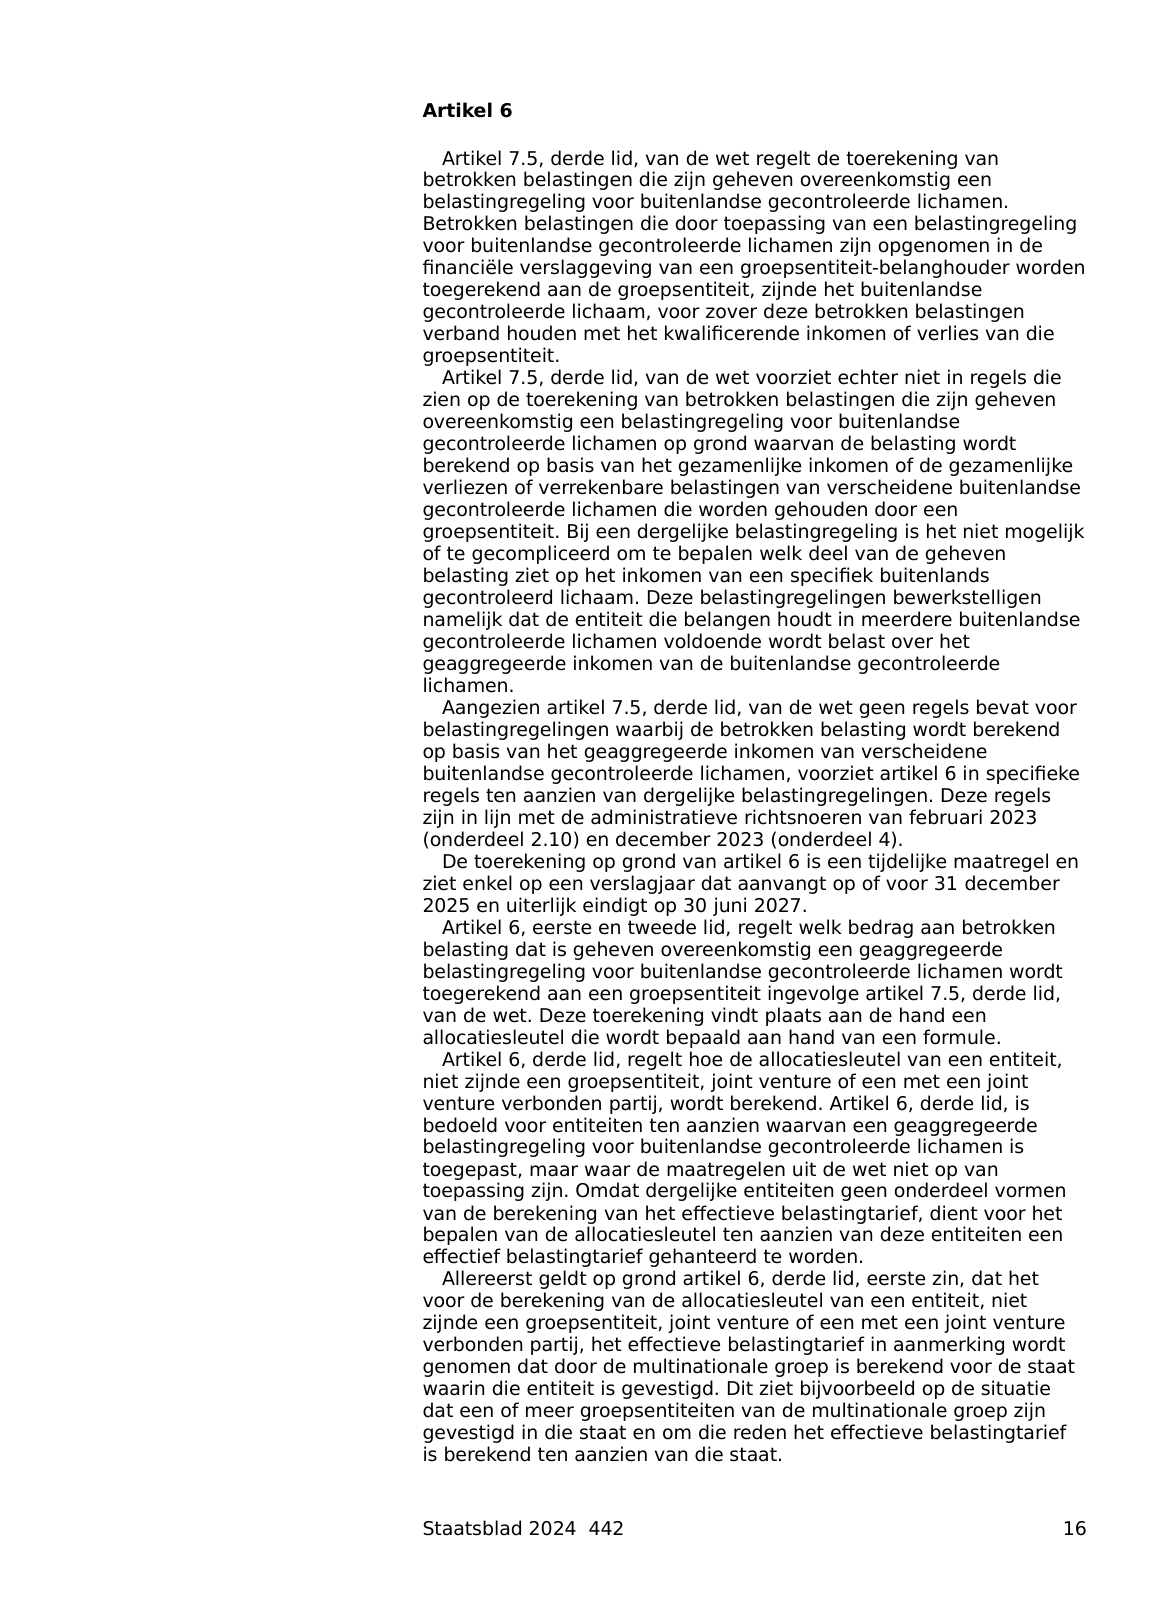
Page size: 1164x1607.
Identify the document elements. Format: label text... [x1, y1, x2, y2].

text Artikel 6, eerste en tweede lid, regelt welk bedrag aan betrokken belasting dat is geheven overeenkomstig een geaggregeerde belastingregeling voor buitenlandse gecontroleerde lichamen wordt toegerekend aan een groepsentiteit ingevolge artikel 7.5, derde lid, van de wet. Deze toerekening vindt plaats aan de hand een allocatiesleutel die wordt bepaald aan hand van een formule. [422, 917, 1087, 1048]
text De toerekening op grond van artikel 6 is een tijdelijke maatregel en ziet enkel op een verslagjaar dat aanvangt op of voor 31 december 2025 en uiterlijk eindigt op 30 juni 2027. [422, 851, 1087, 917]
subtitle Artikel 6 [422, 100, 1087, 122]
text Artikel 7.5, derde lid, van de wet regelt de toerekening van betrokken belastingen die zijn geheven overeenkomstig een belastingregeling voor buitenlandse gecontroleerde lichamen. Betrokken belastingen die door toepassing van een belastingregeling voor buitenlandse gecontroleerde lichamen zijn opgenomen in de financiële verslaggeving van een groepsentiteit-belanghouder worden toegerekend aan de groepsentiteit, zijnde het buitenlandse gecontroleerde lichaam, voor zover deze betrokken belastingen verband houden met het kwalificerende inkomen of verlies van die groepsentiteit. [422, 147, 1087, 367]
text Artikel 6, derde lid, regelt hoe de allocatiesleutel van een entiteit, niet zijnde een groepsentiteit, joint venture of een met een joint venture verbonden partij, wordt berekend. Artikel 6, derde lid, is bedoeld voor entiteiten ten aanzien waarvan een geaggregeerde belastingregeling voor buitenlandse gecontroleerde lichamen is toegepast, maar waar de maatregelen uit de wet niet op van toepassing zijn. Omdat dergelijke entiteiten geen onderdeel vormen van de berekening van het effectieve belastingtarief, dient voor het bepalen van de allocatiesleutel ten aanzien van deze entiteiten een effectief belastingtarief gehanteerd te worden. [422, 1048, 1087, 1268]
text Artikel 7.5, derde lid, van de wet voorziet echter niet in regels die zien op de toerekening van betrokken belastingen die zijn geheven overeenkomstig een belastingregeling voor buitenlandse gecontroleerde lichamen op grond waarvan de belasting wordt berekend op basis van het gezamenlijke inkomen of de gezamenlijke verliezen of verrekenbare belastingen van verscheidene buitenlandse gecontroleerde lichamen die worden gehouden door een groepsentiteit. Bij een dergelijke belastingregeling is het niet mogelijk of te gecompliceerd om te bepalen welk deel van de geheven belasting ziet op het inkomen van een specifiek buitenlands gecontroleerd lichaam. Deze belastingregelingen bewerkstelligen namelijk dat de entiteit die belangen houdt in meerdere buitenlandse gecontroleerde lichamen voldoende wordt belast over het geaggregeerde inkomen van de buitenlandse gecontroleerde lichamen. [422, 367, 1087, 697]
text Allereerst geldt op grond artikel 6, derde lid, eerste zin, dat het voor de berekening van de allocatiesleutel van een entiteit, niet zijnde een groepsentiteit, joint venture of een met een joint venture verbonden partij, het effectieve belastingtarief in aanmerking wordt genomen dat door de multinationale groep is berekend voor de staat waarin die entiteit is gevestigd. Dit ziet bijvoorbeeld op de situatie dat een of meer groepsentiteiten van de multinationale groep zijn gevestigd in die staat en om die reden het effectieve belastingtarief is berekend ten aanzien van die staat. [422, 1268, 1087, 1466]
text Aangezien artikel 7.5, derde lid, van de wet geen regels bevat voor belastingregelingen waarbij de betrokken belasting wordt berekend op basis van het geaggregeerde inkomen van verscheidene buitenlandse gecontroleerde lichamen, voorziet artikel 6 in specifieke regels ten aanzien van dergelijke belastingregelingen. Deze regels zijn in lijn met de administratieve richtsnoeren van februari 2023 (onderdeel 2.10) en december 2023 (onderdeel 4). [422, 697, 1087, 851]
